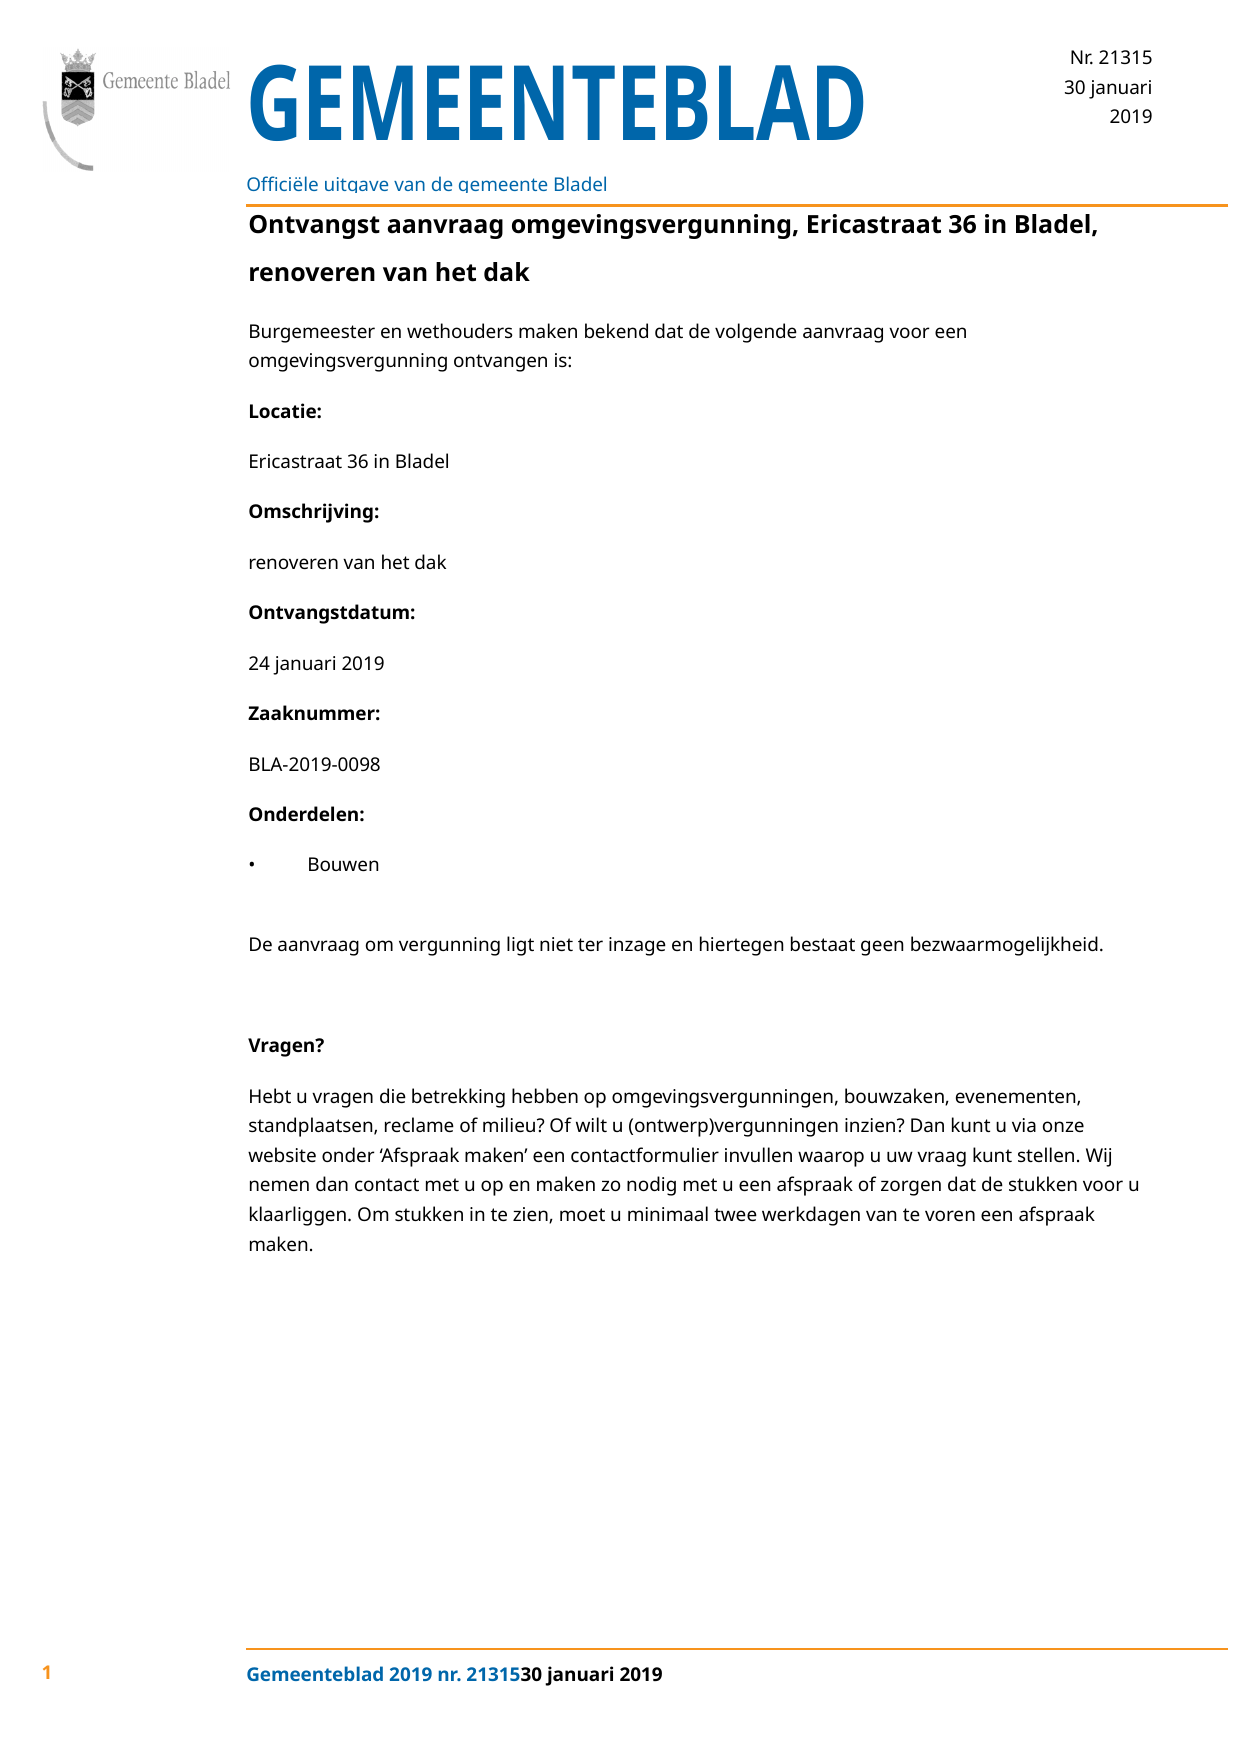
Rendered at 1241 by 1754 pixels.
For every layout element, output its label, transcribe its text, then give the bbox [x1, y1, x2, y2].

text Omschrijving: [248, 499, 1152, 524]
text De aanvraag om vergunning ligt niet ter inzage en hiertegen bestaat geen bezwaarmogelijkheid. [248, 932, 1152, 957]
text Ericastraat 36 in Bladel [248, 448, 1152, 474]
text Burgemeester en wethouders maken bekend dat de volgende aanvraag voor een omgevingsvergunning ontvangen is: [248, 318, 1152, 373]
list Bouwen [248, 852, 1152, 877]
text Hebt u vragen die betrekking hebben op omgevingsvergunningen, bouwzaken, evenementen, standplaatsen, reclame of milieu? Of wilt u (ontwerp)vergunningen inzien? Dan kunt u via onze website onder ‘Afspraak maken’ een contactformulier invullen waarop u uw vraag kunt stellen. Wij nemen dan contact met u op en maken zo nodig met u een afspraak of zorgen dat de stukken voor u klaarliggen. Om stukken in te zien, moet u minimaal twee werkdagen van te voren een afspraak maken. [248, 1083, 1152, 1257]
text 24 januari 2019 [248, 650, 1152, 676]
text Ontvangstdatum: [248, 599, 1152, 625]
text Ontvangst aanvraag omgevingsvergunning, Ericastraat 36 in Bladel, renoveren van het dak [248, 207, 1152, 288]
text renoveren van het dak [248, 549, 1152, 575]
picture [41, 47, 231, 172]
text Zaaknummer: [248, 700, 1152, 726]
text Onderdelen: [248, 801, 1152, 827]
text Vragen? [248, 1032, 1152, 1058]
text Locatie: [248, 398, 1152, 424]
text BLA-2019-0098 [248, 751, 1152, 777]
